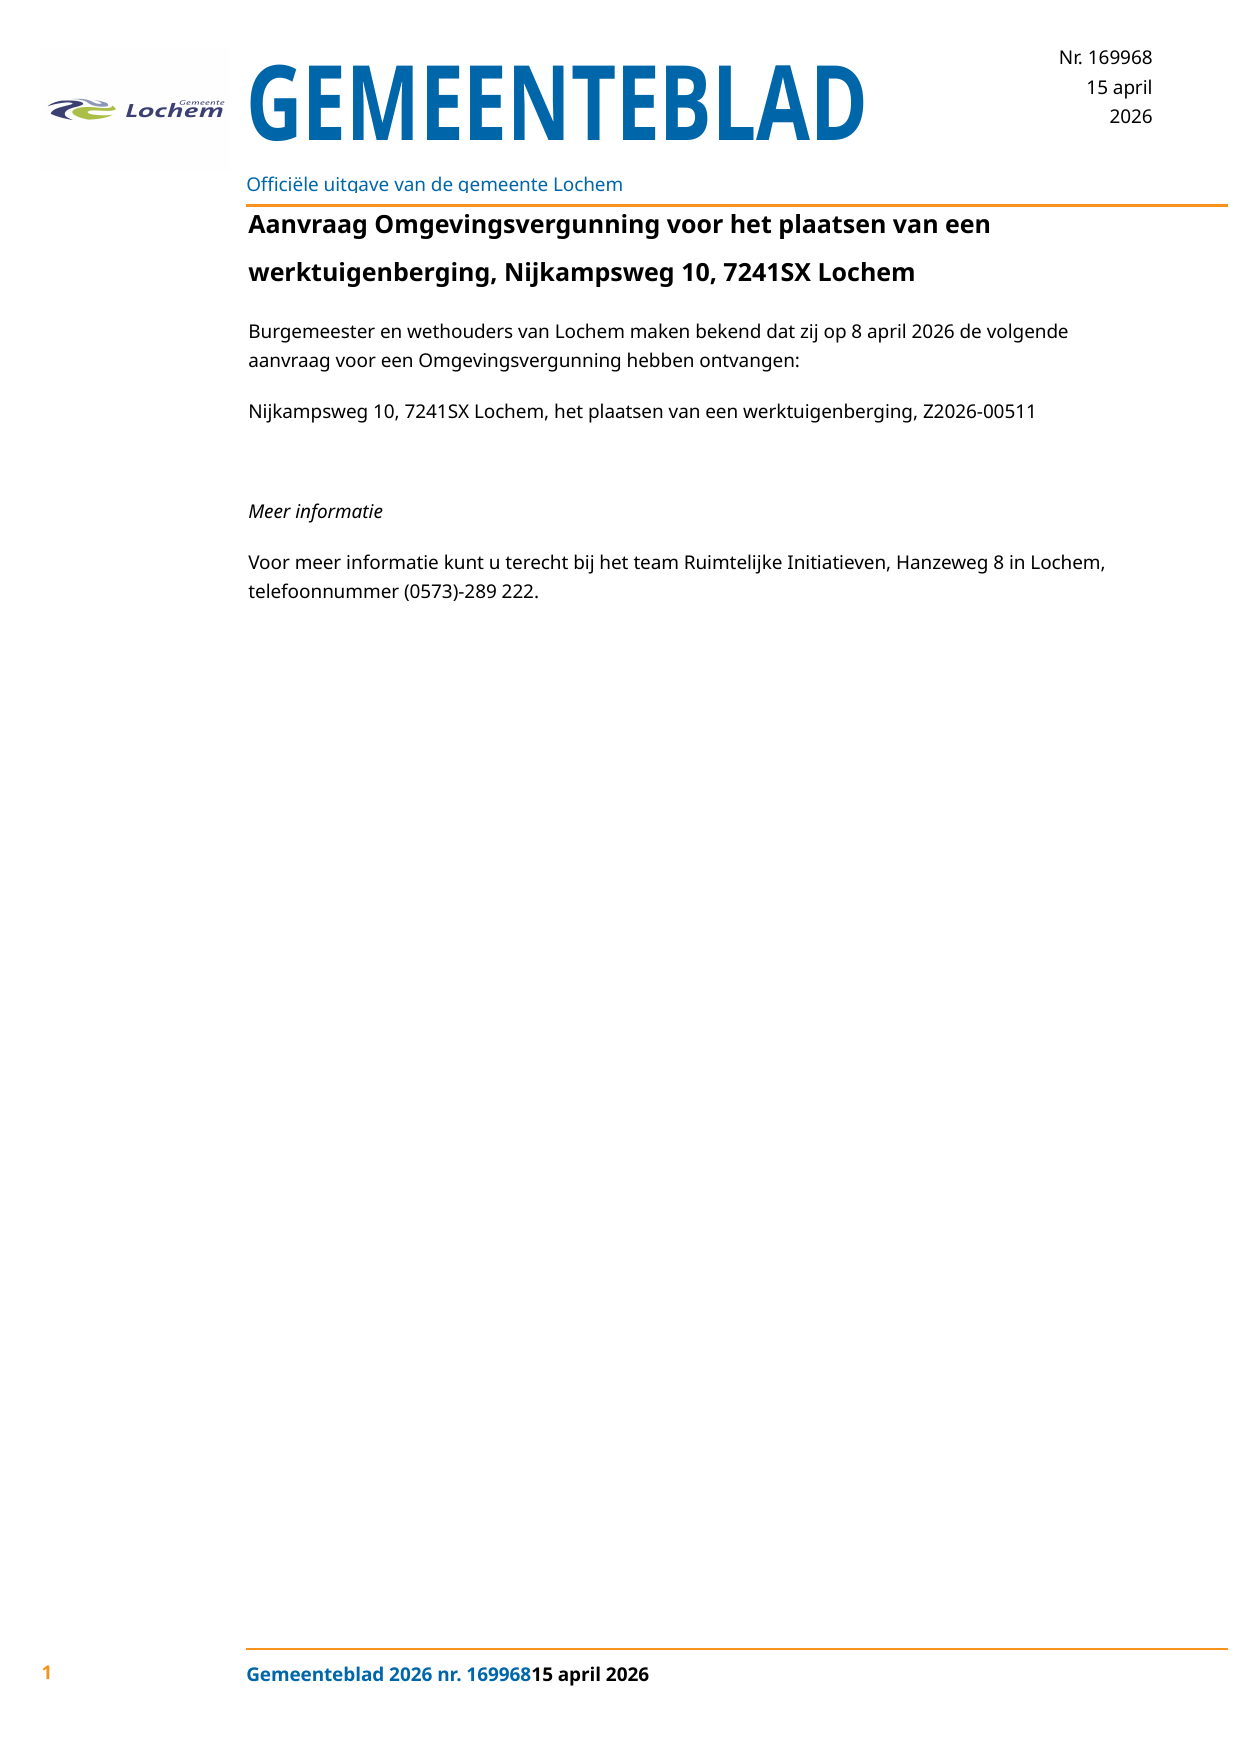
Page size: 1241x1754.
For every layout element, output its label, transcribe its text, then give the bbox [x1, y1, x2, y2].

text Voor meer informatie kunt u terecht bij het team Ruimtelijke Initiatieven, Hanzeweg 8 in Lochem, telefoonnummer (0573)-289 222. [248, 549, 1152, 604]
picture [41, 47, 231, 172]
text Meer informatie [248, 499, 1152, 524]
text Aanvraag Omgevingsvergunning voor het plaatsen van een werktuigenberging, Nijkampsweg 10, 7241SX Lochem [248, 207, 1152, 288]
text Burgemeester en wethouders van Lochem maken bekend dat zij op 8 april 2026 de volgende aanvraag voor een Omgevingsvergunning hebben ontvangen: [248, 318, 1152, 373]
text Nijkampsweg 10, 7241SX Lochem, het plaatsen van een werktuigenberging, Z2026-00511 [248, 398, 1152, 424]
